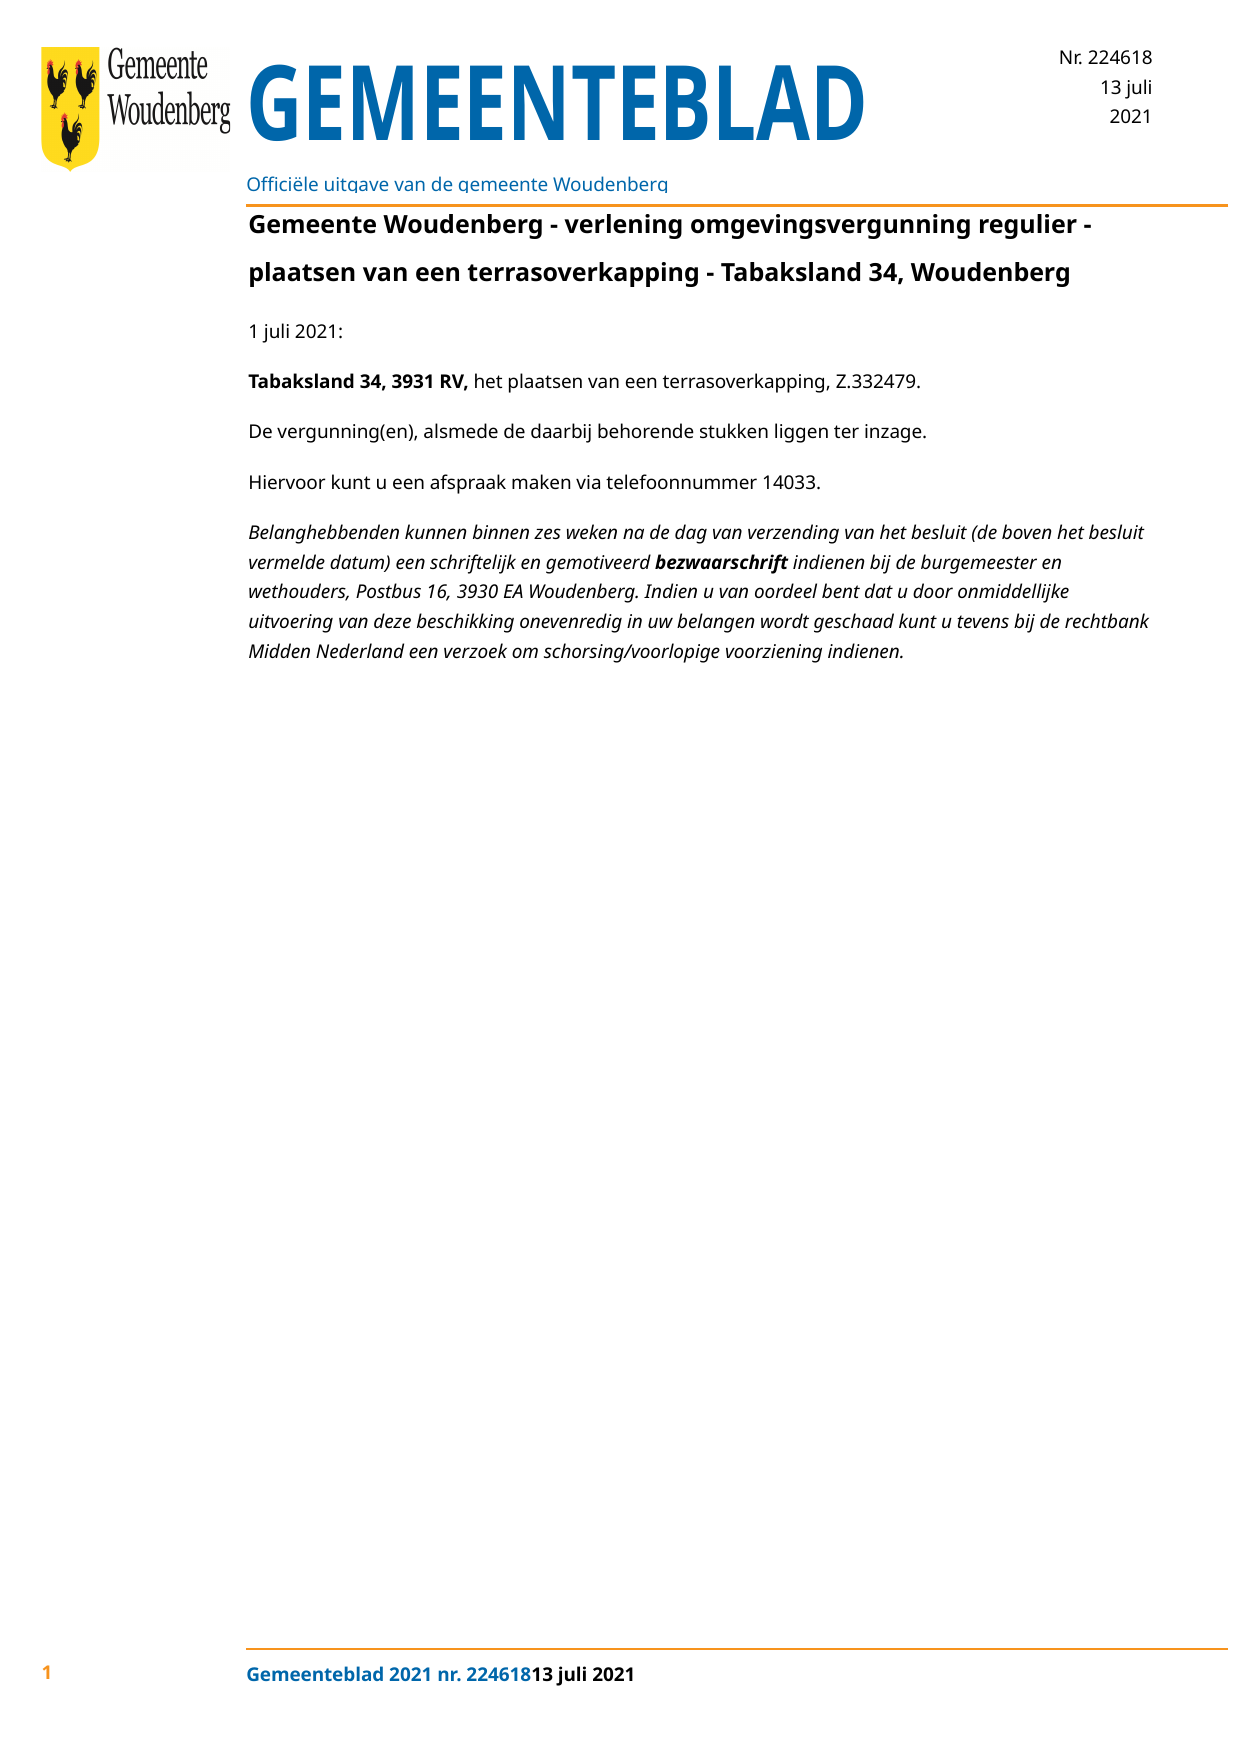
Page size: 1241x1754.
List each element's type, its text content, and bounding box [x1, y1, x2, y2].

text Hiervoor kunt u een afspraak maken via telefoonnummer 14033. [248, 469, 1152, 495]
text Gemeente Woudenberg - verlening omgevingsvergunning regulier - plaatsen van een terrasoverkapping - Tabaksland 34, Woudenberg [248, 207, 1152, 288]
text Tabaksland 34, 3931 RV, het plaatsen van een terrasoverkapping, Z.332479. [248, 368, 1152, 394]
text Belanghebbenden kunnen binnen zes weken na de dag van verzending van het besluit (de boven het besluit vermelde datum) een schriftelijk en gemotiveerd bezwaarschrift indienen bij de burgemeester en wethouders, Postbus 16, 3930 EA Woudenberg. Indien u van oordeel bent dat u door onmiddellijke uitvoering van deze beschikking onevenredig in uw belangen wordt geschaad kunt u tevens bij de rechtbank Midden Nederland een verzoek om schorsing/voorlopige voorziening indienen. [248, 519, 1152, 664]
text De vergunning(en), alsmede de daarbij behorende stukken liggen ter inzage. [248, 419, 1152, 444]
picture [41, 47, 231, 172]
text 1 juli 2021: [248, 318, 1152, 344]
